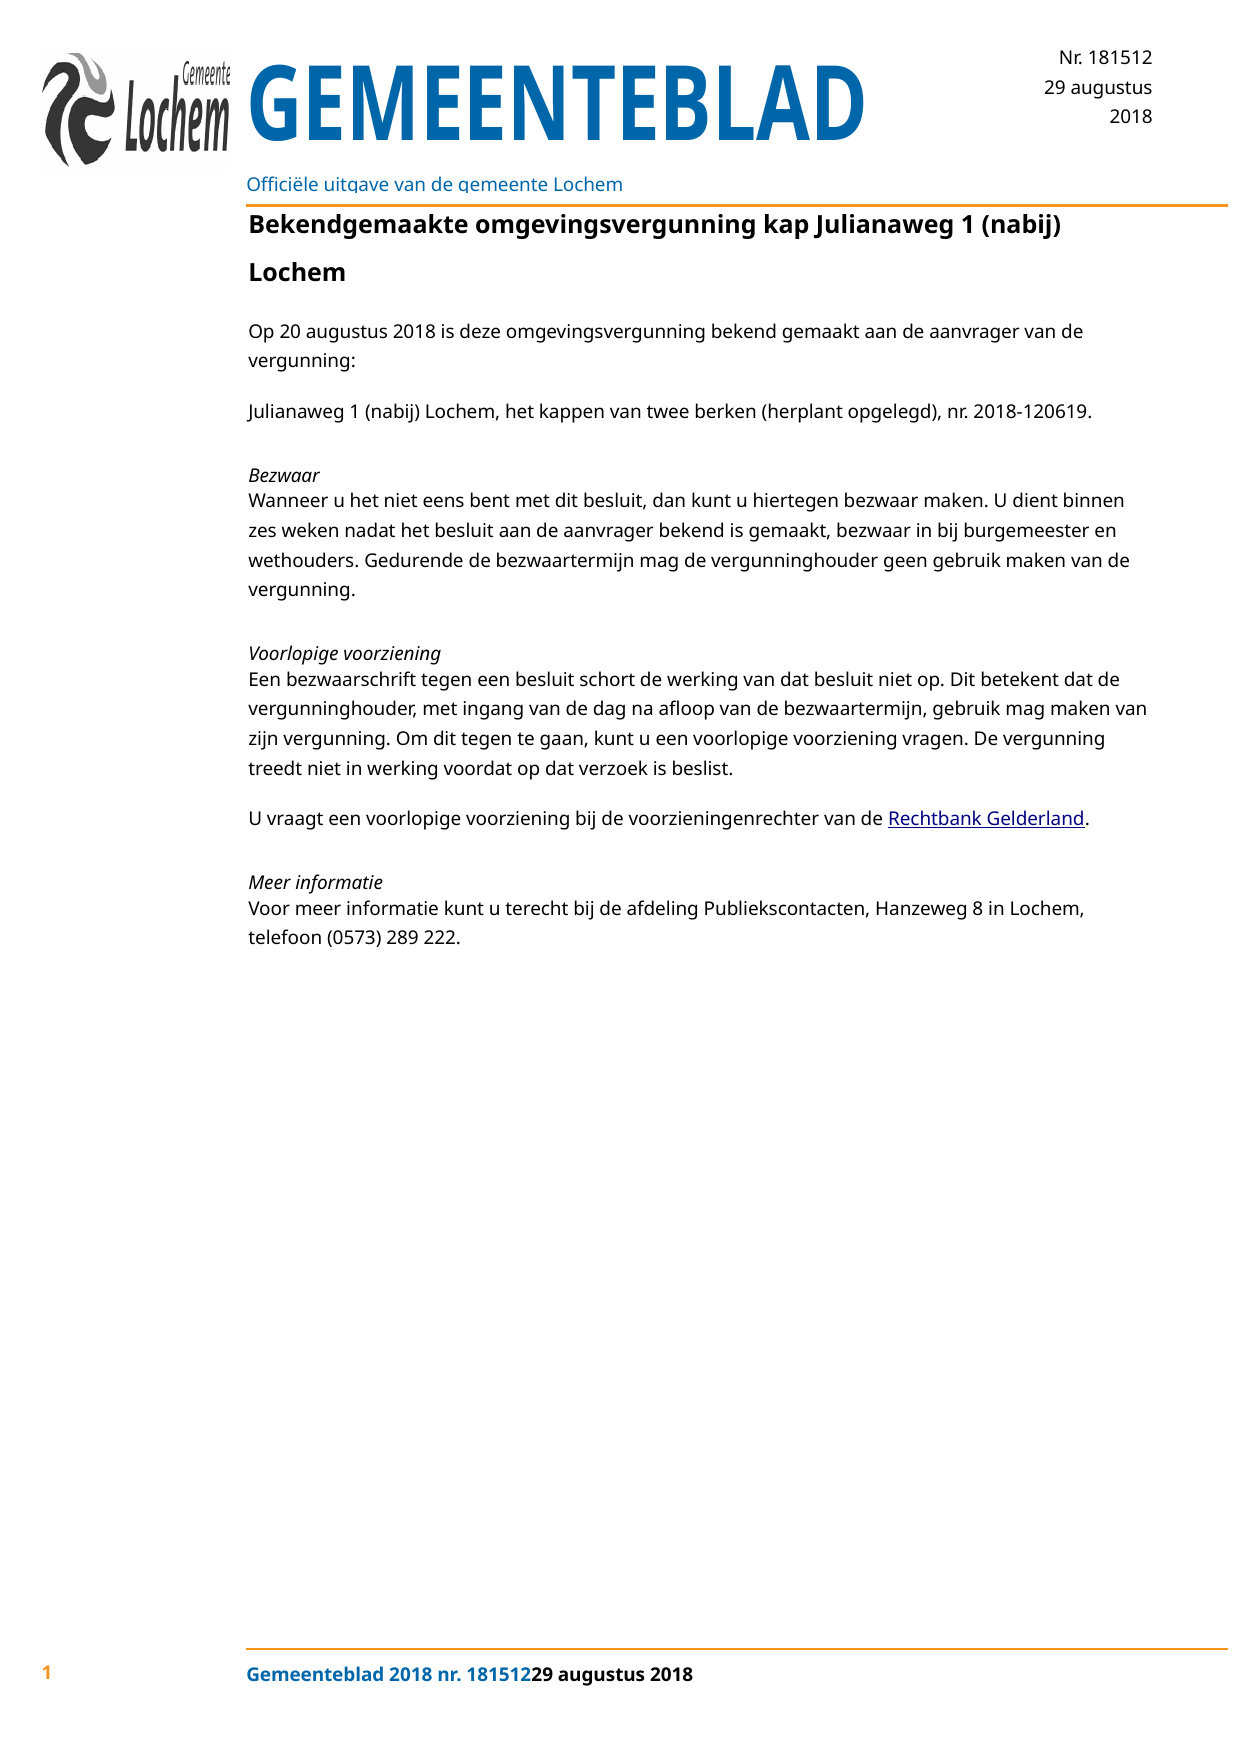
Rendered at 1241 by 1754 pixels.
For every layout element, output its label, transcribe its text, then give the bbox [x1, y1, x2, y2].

text Voor meer informatie kunt u terecht bij de afdeling Publiekscontacten, Hanzeweg 8 in Lochem, telefoon (0573) 289 222. [248, 895, 1152, 950]
picture [41, 47, 231, 172]
text Bekendgemaakte omgevingsvergunning kap Julianaweg 1 (nabij) Lochem [248, 207, 1152, 288]
text Wanneer u het niet eens bent met dit besluit, dan kunt u hiertegen bezwaar maken. U dient binnen zes weken nadat het besluit aan de aanvrager bekend is gemaakt, bezwaar in bij burgemeester en wethouders. Gedurende de bezwaartermijn mag de vergunninghouder geen gebruik maken van de vergunning. [248, 488, 1152, 602]
text Op 20 augustus 2018 is deze omgevingsvergunning bekend gemaakt aan de aanvrager van de vergunning: [248, 318, 1152, 373]
text Bezwaar [248, 462, 1152, 488]
text Julianaweg 1 (nabij) Lochem, het kappen van twee berken (herplant opgelegd), nr. 2018-120619. [248, 398, 1152, 424]
text Meer informatie [248, 869, 1152, 895]
text Voorlopige voorziening [248, 640, 1152, 666]
text U vraagt een voorlopige voorziening bij de voorzieningenrechter van de Rechtbank Gelderland. [248, 805, 1152, 831]
text Een bezwaarschrift tegen een besluit schort de werking van dat besluit niet op. Dit betekent dat de vergunninghouder, met ingang van de dag na afloop van de bezwaartermijn, gebruik mag maken van zijn vergunning. Om dit tegen te gaan, kunt u een voorlopige voorziening vragen. De vergunning treedt niet in werking voordat op dat verzoek is beslist. [248, 666, 1152, 781]
